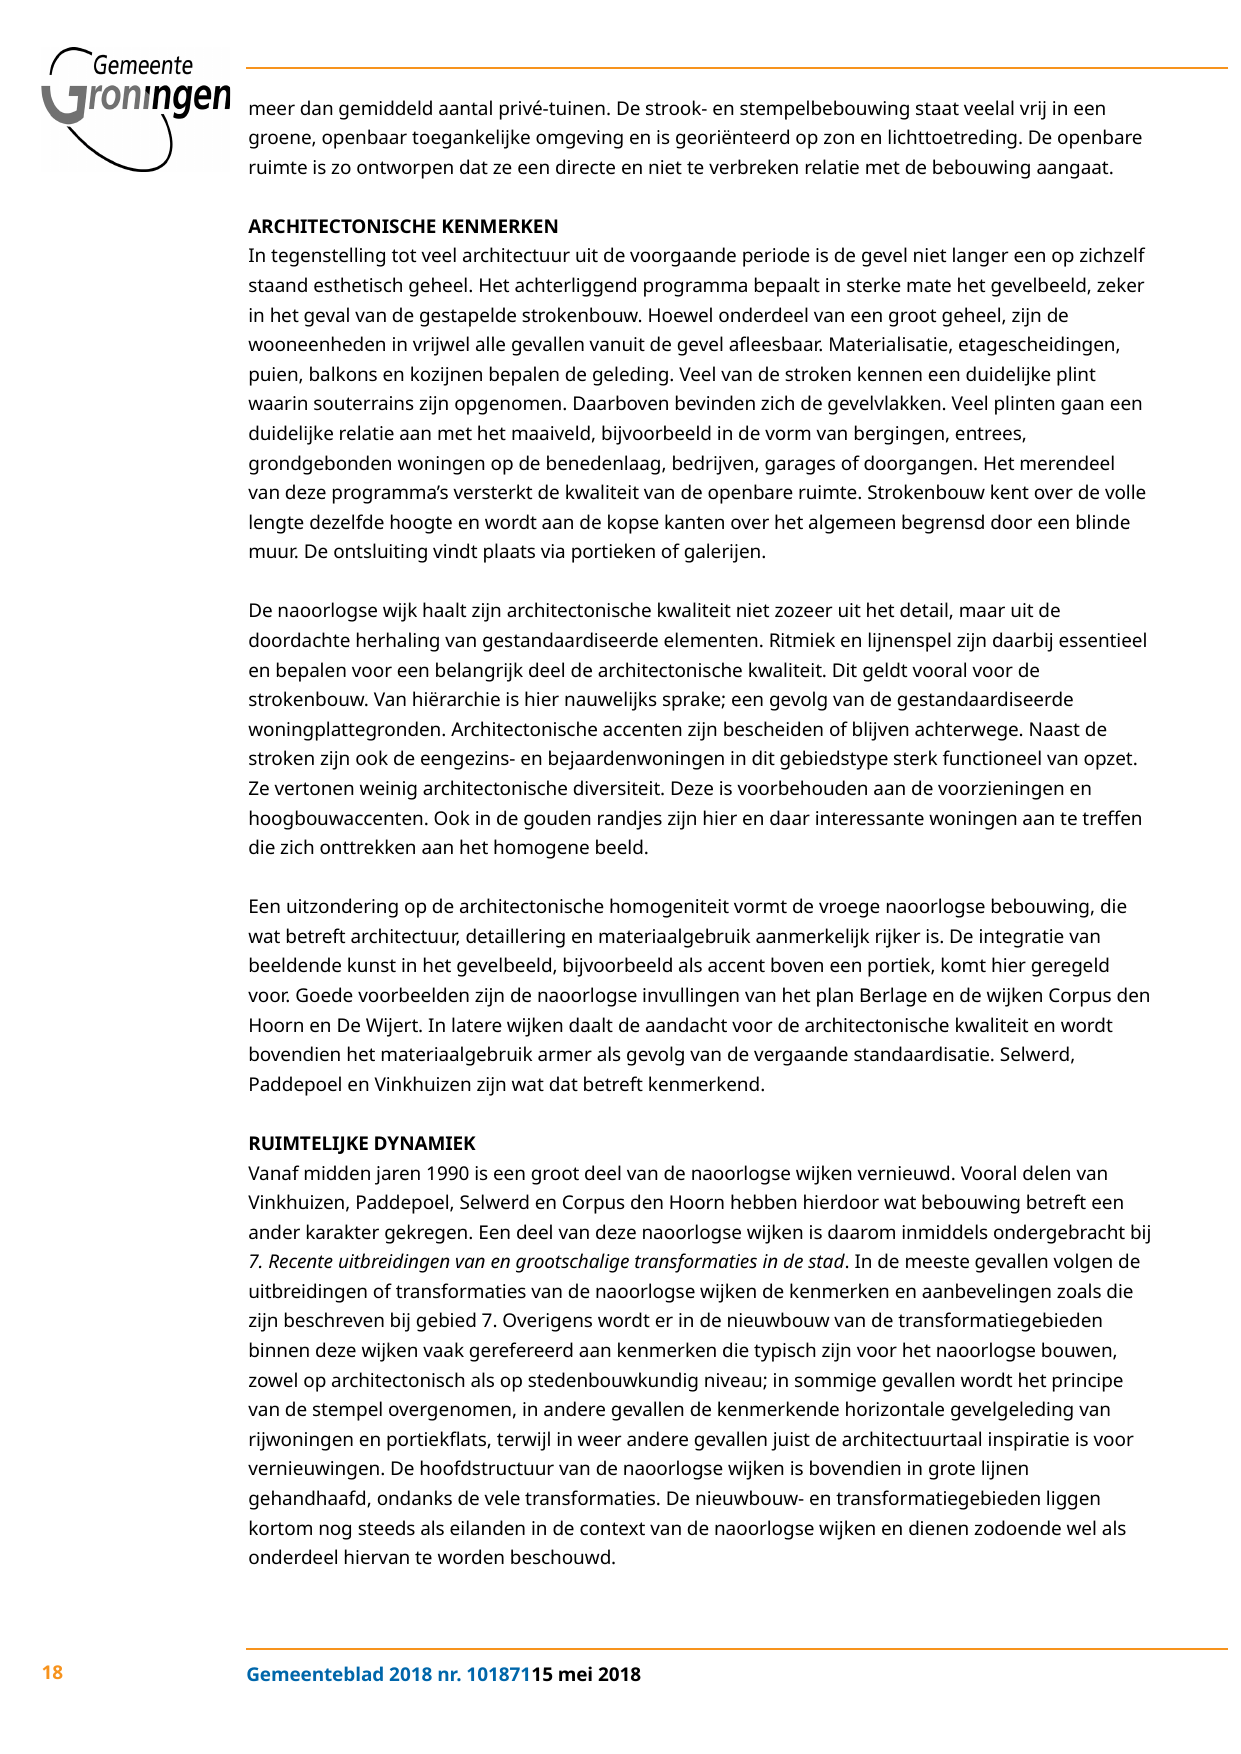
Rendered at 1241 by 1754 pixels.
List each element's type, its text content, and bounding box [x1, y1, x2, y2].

text Een uitzondering op de architectonische homogeniteit vormt de vroege naoorlogse bebouwing, die wat betreft architectuur, detaillering en materiaalgebruik aanmerkelijk rijker is. De integratie van beeldende kunst in het gevelbeeld, bijvoorbeeld als accent boven een portiek, komt hier geregeld voor. Goede voorbeelden zijn de naoorlogse invullingen van het plan Berlage en de wijken Corpus den Hoorn en De Wijert. In latere wijken daalt de aandacht voor de architectonische kwaliteit en wordt bovendien het materiaalgebruik armer als gevolg van de vergaande standaardisatie. Selwerd, Paddepoel en Vinkhuizen zijn wat dat betreft kenmerkend. [248, 893, 1152, 1097]
text RUIMTELIJKE DYNAMIEK [248, 1130, 1152, 1156]
text In tegenstelling tot veel architectuur uit de voorgaande periode is de gevel niet langer een op zichzelf staand esthetisch geheel. Het achterliggend programma bepaalt in sterke mate het gevelbeeld, zeker in het geval van de gestapelde strokenbouw. Hoewel onderdeel van een groot geheel, zijn de wooneenheden in vrijwel alle gevallen vanuit de gevel afleesbaar. Materialisatie, etagescheidingen, puien, balkons en kozijnen bepalen de geleding. Veel van de stroken kennen een duidelijke plint waarin souterrains zijn opgenomen. Daarboven bevinden zich de gevelvlakken. Veel plinten gaan een duidelijke relatie aan met het maaiveld, bijvoorbeeld in de vorm van bergingen, entrees, grondgebonden woningen op de benedenlaag, bedrijven, garages of doorgangen. Het merendeel van deze programma’s versterkt de kwaliteit van de openbare ruimte. Strokenbouw kent over de volle lengte dezelfde hoogte en wordt aan de kopse kanten over het algemeen begrensd door een blinde muur. De ontsluiting vindt plaats via portieken of galerijen. [248, 243, 1152, 564]
text meer dan gemiddeld aantal privé-tuinen. De strook- en stempelbebouwing staat veelal vrij in een groene, openbaar toegankelijke omgeving en is georiënteerd op zon en lichttoetreding. De openbare ruimte is zo ontworpen dat ze een directe en niet te verbreken relatie met de bebouwing aangaat. [248, 95, 1152, 180]
text Vanaf midden jaren 1990 is een groot deel van de naoorlogse wijken vernieuwd. Vooral delen van Vinkhuizen, Paddepoel, Selwerd en Corpus den Hoorn hebben hierdoor wat bebouwing betreft een ander karakter gekregen. Een deel van deze naoorlogse wijken is daarom inmiddels ondergebracht bij 7. Recente uitbreidingen van en grootschalige transformaties in de stad. In de meeste gevallen volgen de uitbreidingen of transformaties van de naoorlogse wijken de kenmerken en aanbevelingen zoals die zijn beschreven bij gebied 7. Overigens wordt er in de nieuwbouw van de transformatiegebieden binnen deze wijken vaak gerefereerd aan kenmerken die typisch zijn voor het naoorlogse bouwen, zowel op architectonisch als op stedenbouwkundig niveau; in sommige gevallen wordt het principe van de stempel overgenomen, in andere gevallen de kenmerkende horizontale gevelgeleding van rijwoningen en portiekflats, terwijl in weer andere gevallen juist de architectuurtaal inspiratie is voor vernieuwingen. De hoofdstructuur van de naoorlogse wijken is bovendien in grote lijnen gehandhaafd, ondanks de vele transformaties. De nieuwbouw- en transformatiegebieden liggen kortom nog steeds als eilanden in de context van de naoorlogse wijken en dienen zodoende wel als onderdeel hiervan te worden beschouwd. [248, 1160, 1152, 1570]
picture [41, 47, 231, 172]
text ARCHITECTONISCHE KENMERKEN [248, 213, 1152, 239]
text De naoorlogse wijk haalt zijn architectonische kwaliteit niet zozeer uit het detail, maar uit de doordachte herhaling van gestandaardiseerde elementen. Ritmiek en lijnenspel zijn daarbij essentieel en bepalen voor een belangrijk deel de architectonische kwaliteit. Dit geldt vooral voor de strokenbouw. Van hiërarchie is hier nauwelijks sprake; een gevolg van de gestandaardiseerde woningplattegronden. Architectonische accenten zijn bescheiden of blijven achterwege. Naast de stroken zijn ook de eengezins- en bejaardenwoningen in dit gebiedstype sterk functioneel van opzet. Ze vertonen weinig architectonische diversiteit. Deze is voorbehouden aan de voorzieningen en hoogbouwaccenten. Ook in de gouden randjes zijn hier en daar interessante woningen aan te treffen die zich onttrekken aan het homogene beeld. [248, 598, 1152, 860]
